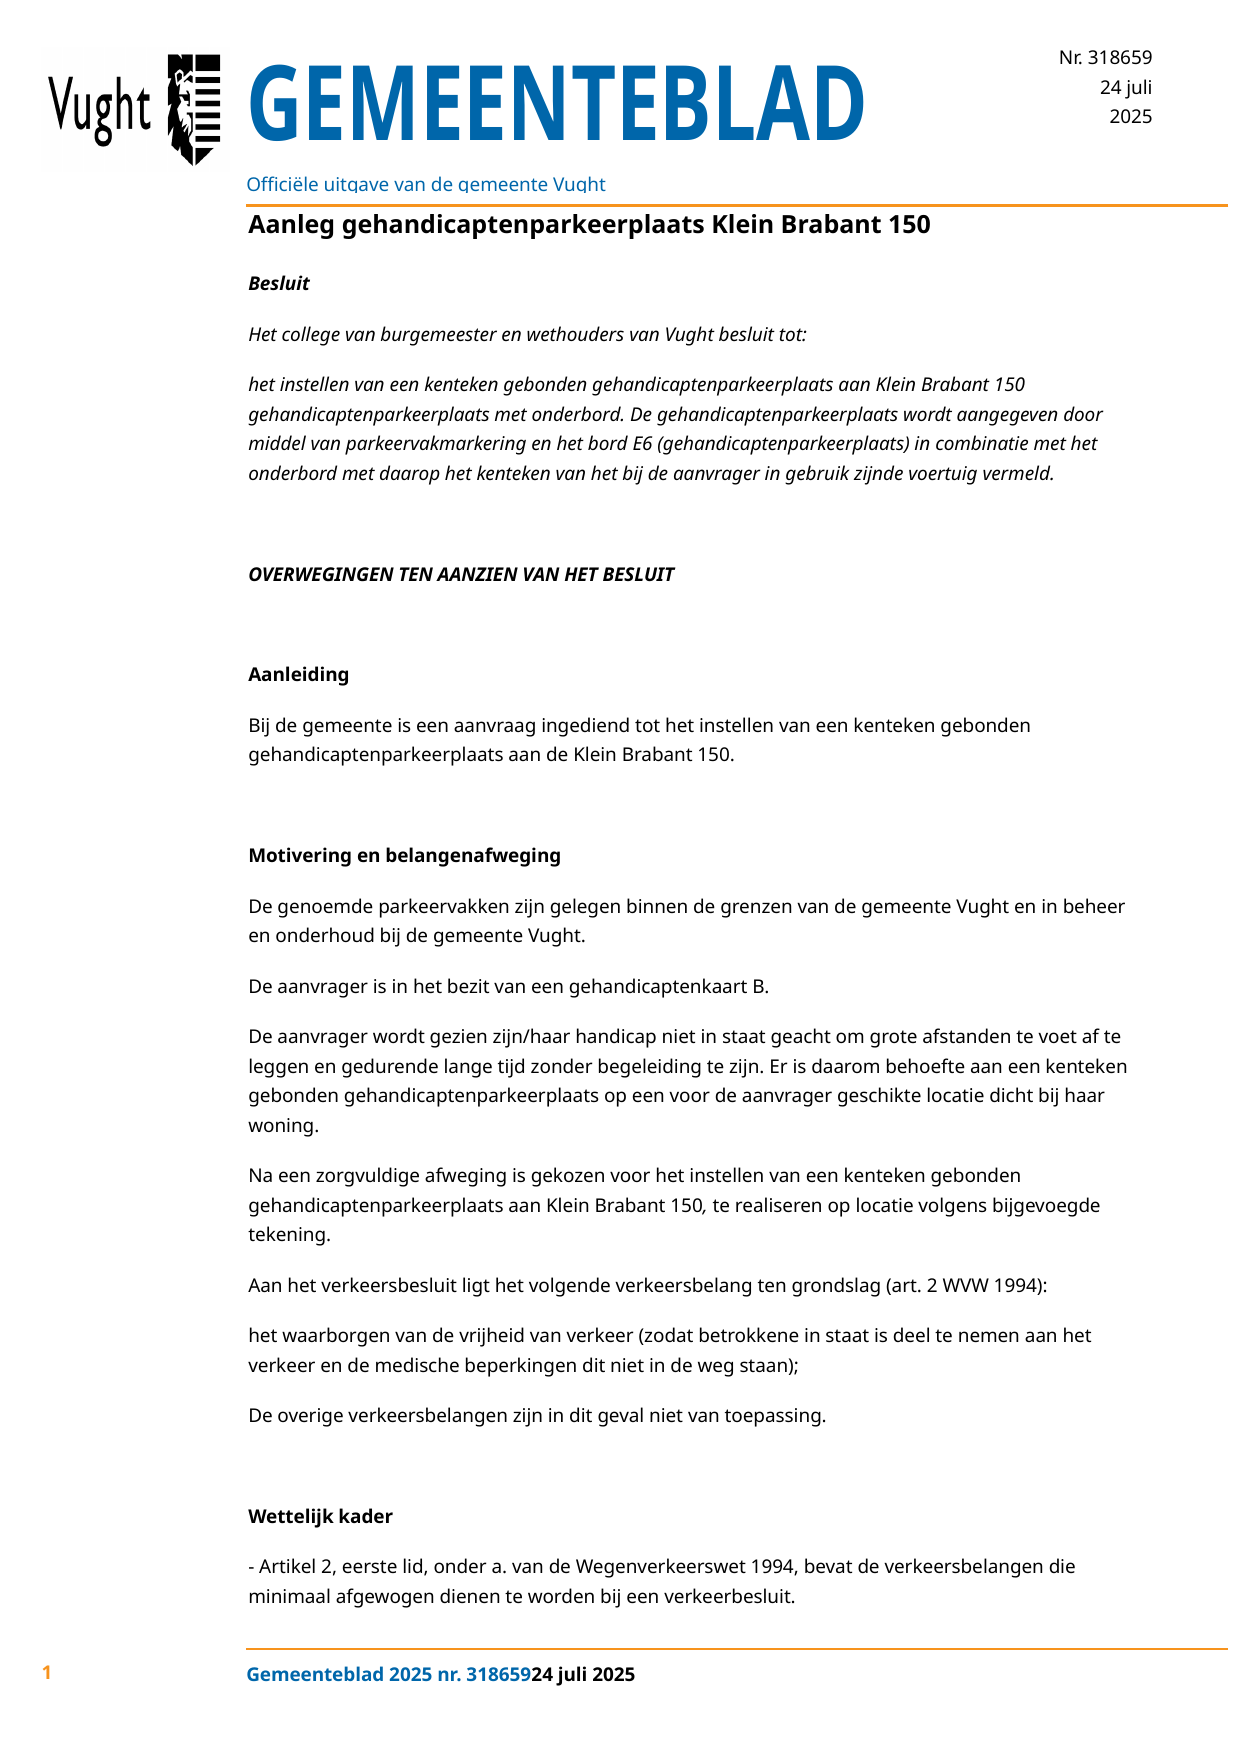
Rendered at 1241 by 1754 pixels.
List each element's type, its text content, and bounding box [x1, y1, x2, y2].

text Aanleg gehandicaptenparkeerplaats Klein Brabant 150 [248, 207, 1152, 241]
text Besluit [248, 270, 1152, 296]
text De overige verkeersbelangen zijn in dit geval niet van toepassing. [248, 1402, 1152, 1428]
text Bij de gemeente is een aanvraag ingediend tot het instellen van een kenteken gebonden gehandicaptenparkeerplaats aan de Klein Brabant 150. [248, 712, 1152, 767]
text Aan het verkeersbesluit ligt het volgende verkeersbelang ten grondslag (art. 2 WVW 1994): [248, 1272, 1152, 1298]
text Na een zorgvuldige afweging is gekozen voor het instellen van een kenteken gebonden gehandicaptenparkeerplaats aan Klein Brabant 150, te realiseren op locatie volgens bijgevoegde tekening. [248, 1162, 1152, 1247]
text Motivering en belangenafweging [248, 842, 1152, 868]
text Aanleiding [248, 662, 1152, 687]
text Wettelijk kader [248, 1503, 1152, 1529]
text - Artikel 2, eerste lid, onder a. van de Wegenverkeerswet 1994, bevat de verkeersbelangen die minimaal afgewogen dienen te worden bij een verkeerbesluit. [248, 1554, 1152, 1609]
text Het college van burgemeester en wethouders van Vught besluit tot: [248, 321, 1152, 346]
text het instellen van een kenteken gebonden gehandicaptenparkeerplaats aan Klein Brabant 150 gehandicaptenparkeerplaats met onderbord. De gehandicaptenparkeerplaats wordt aangegeven door middel van parkeervakmarkering en het bord E6 (gehandicaptenparkeerplaats) in combinatie met het onderbord met daarop het kenteken van het bij de aanvrager in gebruik zijnde voertuig vermeld. [248, 371, 1152, 486]
text het waarborgen van de vrijheid van verkeer (zodat betrokkene in staat is deel te nemen aan het verkeer en de medische beperkingen dit niet in de weg staan); [248, 1322, 1152, 1378]
picture [41, 47, 231, 172]
text De aanvrager is in het bezit van een gehandicaptenkaart B. [248, 973, 1152, 998]
text OVERWEGINGEN TEN AANZIEN VAN HET BESLUIT [248, 561, 1152, 586]
text De aanvrager wordt gezien zijn/haar handicap niet in staat geacht om grote afstanden te voet af te leggen en gedurende lange tijd zonder begeleiding te zijn. Er is daarom behoefte aan een kenteken gebonden gehandicaptenparkeerplaats op een voor de aanvrager geschikte locatie dicht bij haar woning. [248, 1023, 1152, 1138]
text De genoemde parkeervakken zijn gelegen binnen de grenzen van de gemeente Vught en in beheer en onderhoud bij de gemeente Vught. [248, 893, 1152, 948]
